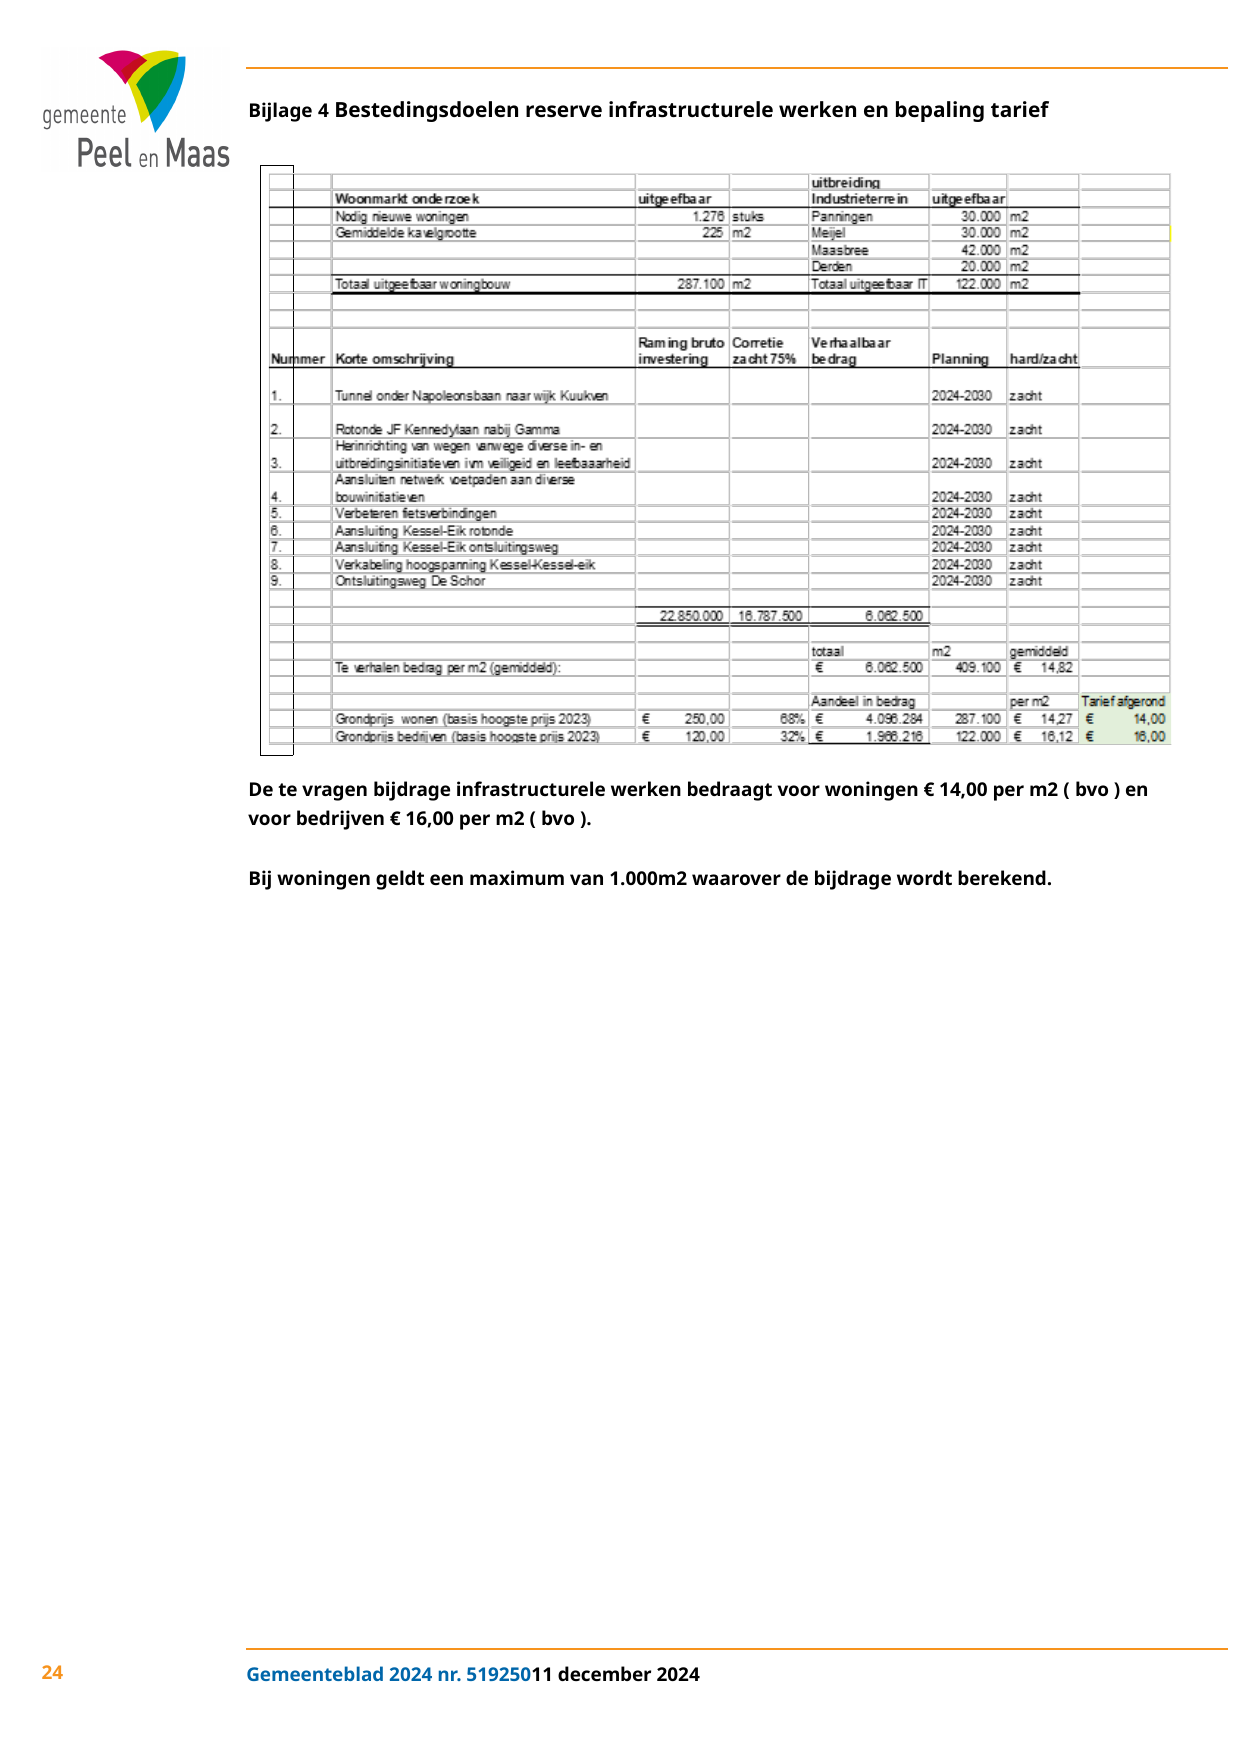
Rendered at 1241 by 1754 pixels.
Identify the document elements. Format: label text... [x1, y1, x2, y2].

picture [41, 47, 231, 172]
text Bij woningen geldt een maximum van 1.000m2 waarover de bijdrage wordt berekend. [248, 865, 1152, 890]
text Bijlage 4 Bestedingsdoelen reserve infrastructurele werken en bepaling tarief [248, 95, 1152, 123]
picture [268, 173, 1173, 746]
text De te vragen bijdrage infrastructurele werken bedraagt voor woningen € 14,00 per m2 ( bvo ) en voor bedrijven € 16,00 per m2 ( bvo ). [248, 776, 1152, 831]
